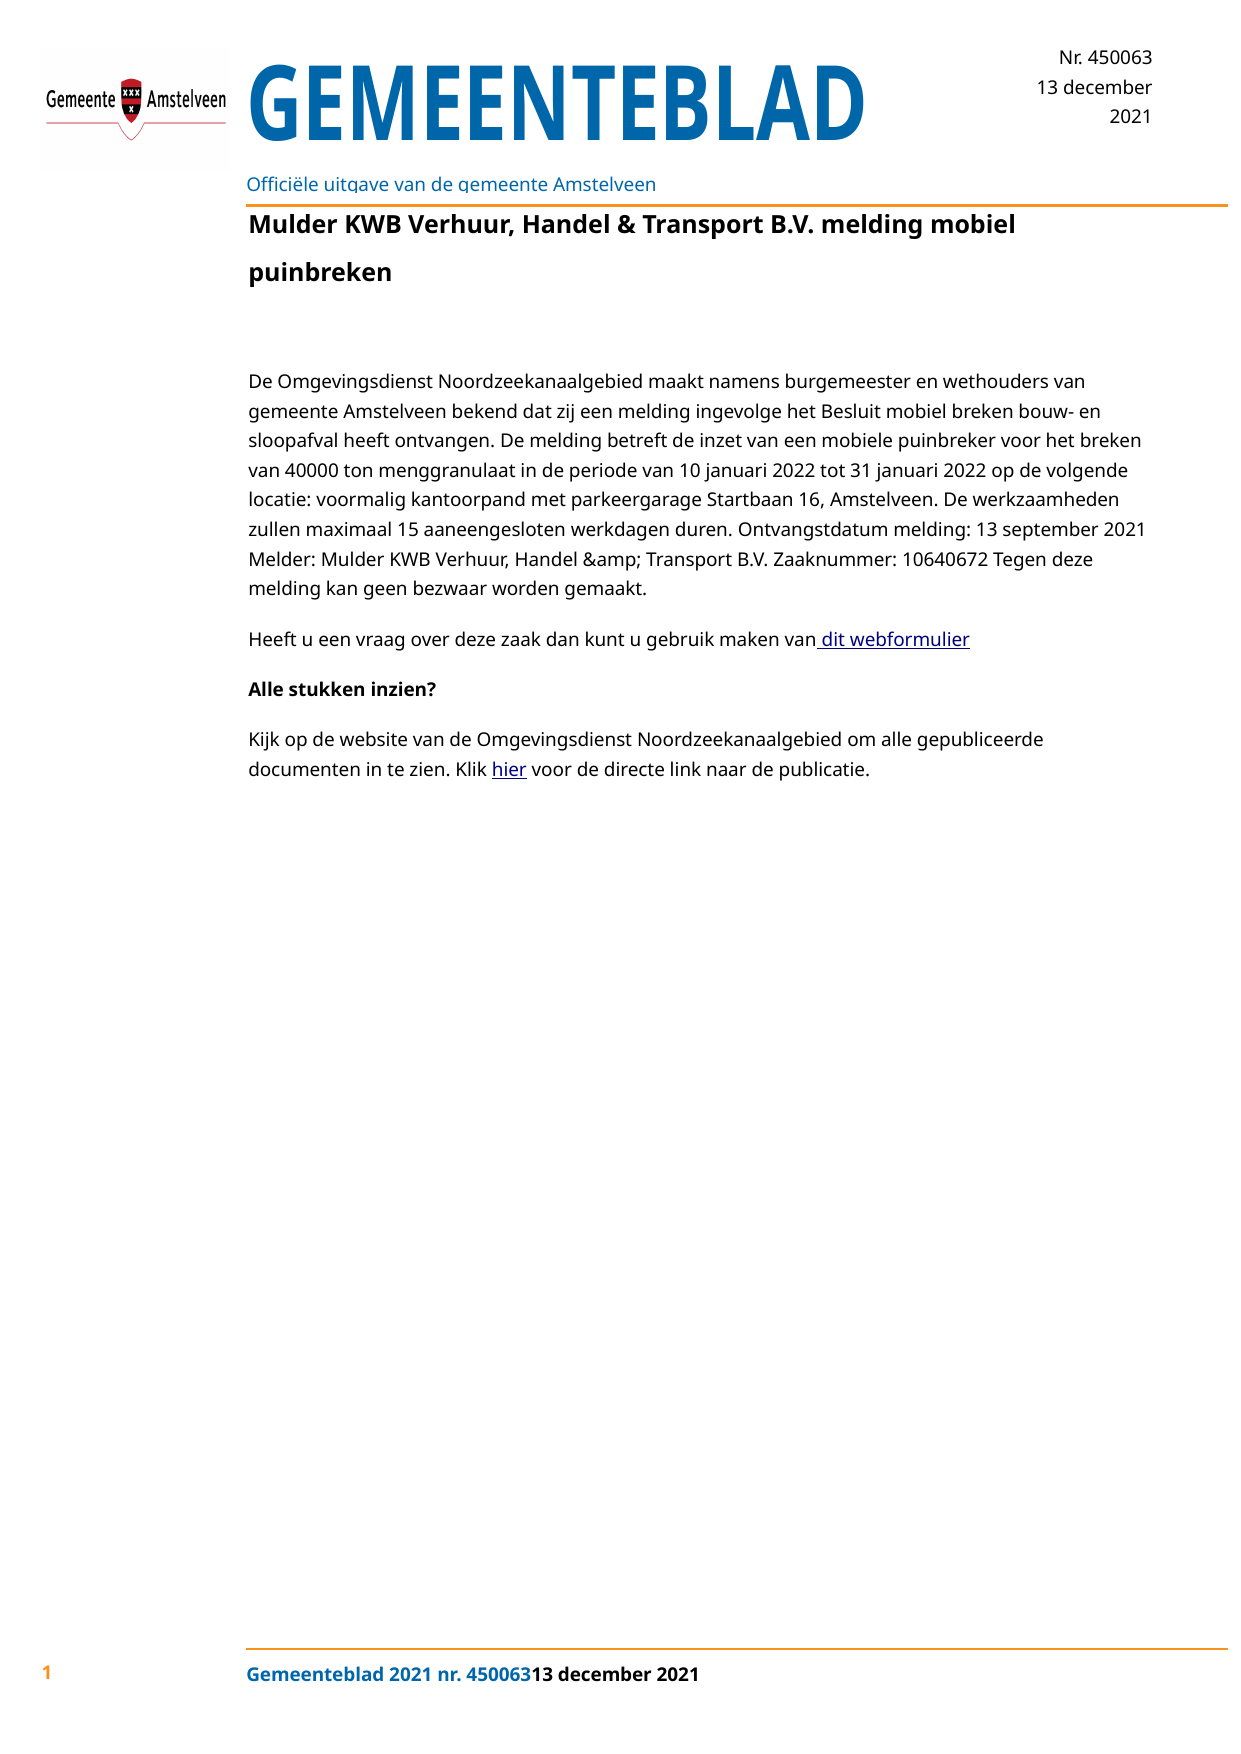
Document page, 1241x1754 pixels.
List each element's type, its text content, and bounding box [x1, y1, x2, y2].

picture [41, 47, 231, 172]
text Mulder KWB Verhuur, Handel & Transport B.V. melding mobiel puinbreken [248, 207, 1152, 288]
text De Omgevingsdienst Noordzeekanaalgebied maakt namens burgemeester en wethouders van gemeente Amstelveen bekend dat zij een melding ingevolge het Besluit mobiel breken bouw- en sloopafval heeft ontvangen. De melding betreft de inzet van een mobiele puinbreker voor het breken van 40000 ton menggranulaat in de periode van 10 januari 2022 tot 31 januari 2022 op de volgende locatie: voormalig kantoorpand met parkeergarage Startbaan 16, Amstelveen. De werkzaamheden zullen maximaal 15 aaneengesloten werkdagen duren. Ontvangstdatum melding: 13 september 2021 Melder: Mulder KWB Verhuur, Handel &amp; Transport B.V. Zaaknummer: 10640672 Tegen deze melding kan geen bezwaar worden gemaakt. [248, 368, 1152, 601]
text Alle stukken inzien? [248, 676, 1152, 702]
text Heeft u een vraag over deze zaak dan kunt u gebruik maken van dit webformulier [248, 626, 1152, 652]
text Kijk op de website van de Omgevingsdienst Noordzeekanaalgebied om alle gepubliceerde documenten in te zien. Klik hier voor de directe link naar de publicatie. [248, 727, 1152, 782]
